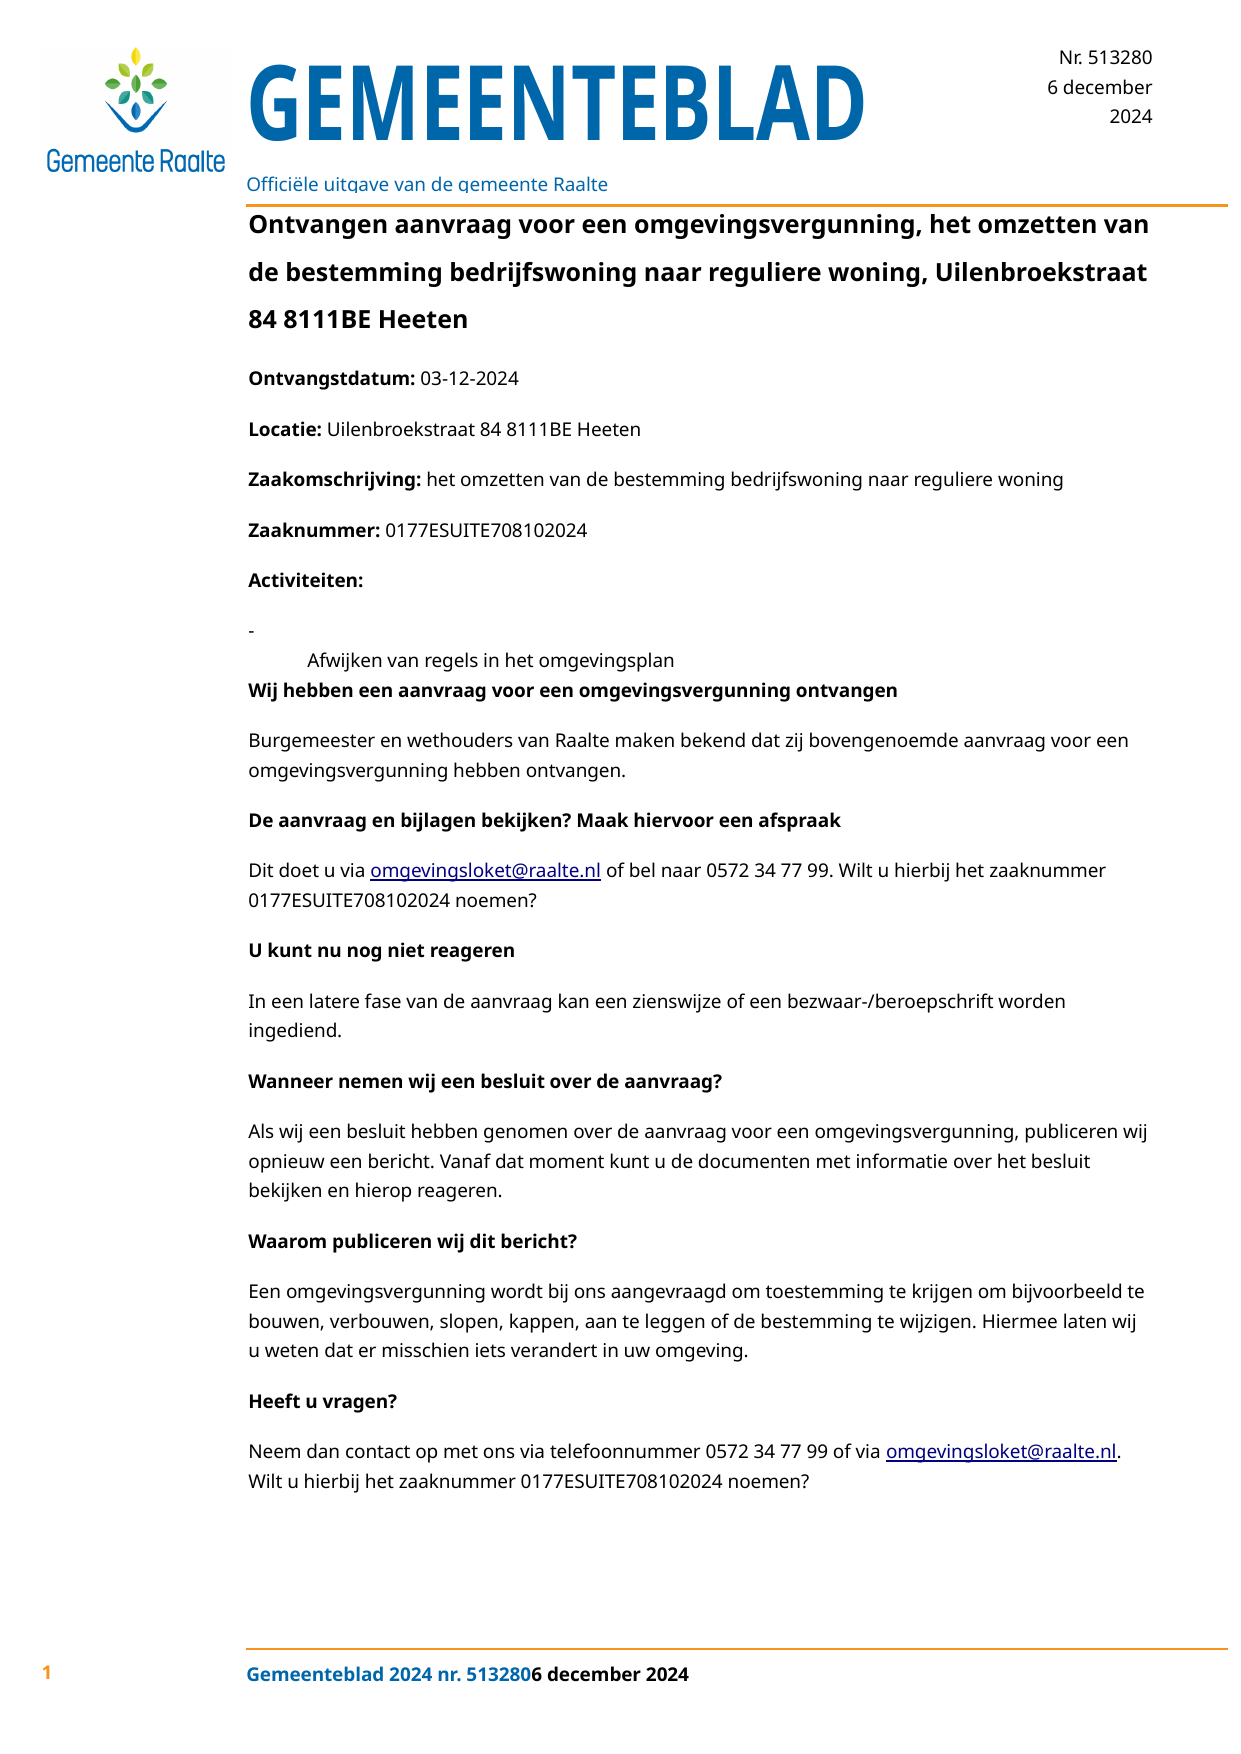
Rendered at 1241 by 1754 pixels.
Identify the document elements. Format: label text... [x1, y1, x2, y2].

text Heeft u vragen? [248, 1388, 1152, 1414]
text Waarom publiceren wij dit bericht? [248, 1228, 1152, 1254]
text Locatie: Uilenbroekstraat 84 8111BE Heeten [248, 416, 1152, 442]
text Neem dan contact op met ons via telefoonnummer 0572 34 77 99 of via omgevingsloket@raalte.nl. Wilt u hierbij het zaaknummer 0177ESUITE708102024 noemen? [248, 1438, 1152, 1494]
text In een latere fase van de aanvraag kan een zienswijze of een bezwaar-/beroepschrift worden ingediend. [248, 988, 1152, 1043]
text Een omgevingsvergunning wordt bij ons aangevraagd om toestemming te krijgen om bijvoorbeeld te bouwen, verbouwen, slopen, kappen, aan te leggen of de bestemming te wijzigen. Hiermee laten wij u weten dat er misschien iets verandert in uw omgeving. [248, 1278, 1152, 1363]
text Zaakomschrijving: het omzetten van de bestemming bedrijfswoning naar reguliere woning [248, 466, 1152, 492]
text De aanvraag en bijlagen bekijken? Maak hiervoor een afspraak [248, 807, 1152, 833]
text Activiteiten: [248, 567, 1152, 593]
text Als wij een besluit hebben genomen over de aanvraag voor een omgevingsvergunning, publiceren wij opnieuw een bericht. Vanaf dat moment kunt u de documenten met informatie over het besluit bekijken en hierop reageren. [248, 1118, 1152, 1203]
text Burgemeester en wethouders van Raalte maken bekend dat zij bovengenoemde aanvraag voor een omgevingsvergunning hebben ontvangen. [248, 727, 1152, 782]
text Ontvangen aanvraag voor een omgevingsvergunning, het omzetten van de bestemming bedrijfswoning naar reguliere woning, Uilenbroekstraat 84 8111BE Heeten [248, 207, 1152, 336]
text Dit doet u via omgevingsloket@raalte.nl of bel naar 0572 34 77 99. Wilt u hierbij het zaaknummer 0177ESUITE708102024 noemen? [248, 858, 1152, 913]
picture [41, 47, 231, 172]
list Afwijken van regels in het omgevingsplan [248, 647, 1152, 673]
text Ontvangstdatum: 03-12-2024 [248, 366, 1152, 391]
text Wanneer nemen wij een besluit over de aanvraag? [248, 1068, 1152, 1094]
text Zaaknummer: 0177ESUITE708102024 [248, 517, 1152, 542]
text Wij hebben een aanvraag voor een omgevingsvergunning ontvangen [248, 677, 1152, 702]
text U kunt nu nog niet reageren [248, 938, 1152, 963]
